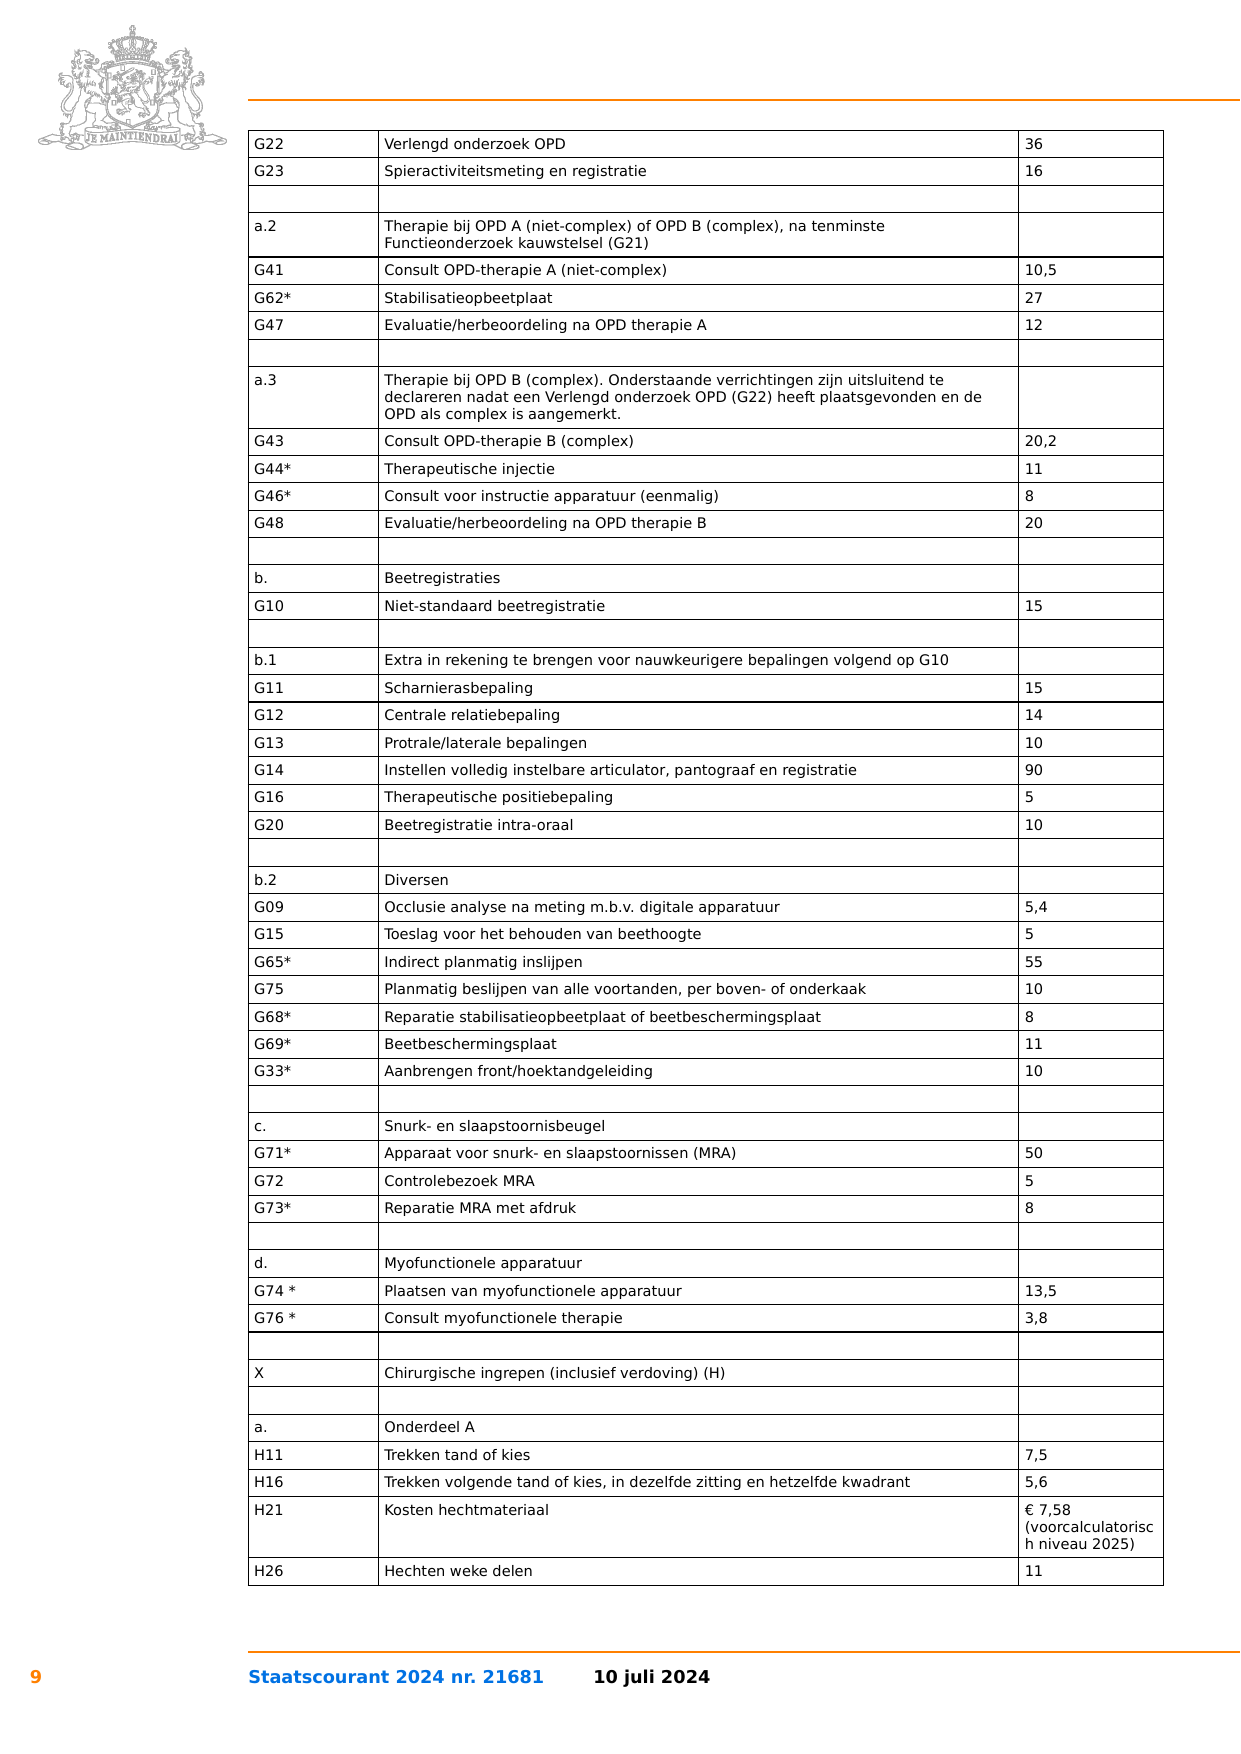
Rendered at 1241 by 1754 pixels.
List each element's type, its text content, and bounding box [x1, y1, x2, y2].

table_cell [379, 1223, 1018, 1249]
table_cell [1019, 648, 1163, 674]
table_cell [249, 839, 378, 866]
table_cell H11 [249, 1442, 378, 1468]
table_cell [1019, 1387, 1163, 1414]
table_cell [379, 1387, 1018, 1414]
table_cell H21 [249, 1497, 378, 1557]
table_cell Kosten hechtmateriaal [379, 1497, 1018, 1557]
table_cell Planmatig beslijpen van alle voortanden, per boven- of onderkaak [379, 976, 1018, 1003]
table_cell [1019, 1086, 1163, 1112]
table_cell 14 [1019, 703, 1163, 729]
table_cell Myofunctionele apparatuur [379, 1250, 1018, 1277]
table_cell [379, 538, 1018, 564]
table_cell 10,5 [1019, 258, 1163, 284]
table_cell 5 [1019, 922, 1163, 948]
table_cell Diversen [379, 867, 1018, 893]
table_cell [379, 620, 1018, 647]
table_cell G33* [249, 1059, 378, 1085]
table_cell 11 [1019, 1031, 1163, 1057]
table_cell 11 [1019, 1558, 1163, 1584]
table_cell Instellen volledig instelbare articulator, pantograaf en registratie [379, 757, 1018, 783]
table_cell 27 [1019, 285, 1163, 311]
table_cell G14 [249, 757, 378, 783]
table_cell Trekken tand of kies [379, 1442, 1018, 1468]
table_cell [249, 1223, 378, 1249]
table_cell Niet-standaard beetregistratie [379, 593, 1018, 619]
table_cell G41 [249, 258, 378, 284]
table_cell Onderdeel A [379, 1415, 1018, 1441]
table_cell Indirect planmatig inslijpen [379, 949, 1018, 975]
table_cell [249, 538, 378, 564]
table_cell 36 [1019, 131, 1163, 157]
table_cell G43 [249, 429, 378, 455]
table_cell [1019, 1415, 1163, 1441]
table_cell Hechten weke delen [379, 1558, 1018, 1584]
table_cell [249, 186, 378, 212]
table_cell 5 [1019, 785, 1163, 811]
table_cell G46* [249, 483, 378, 509]
table_cell [1019, 340, 1163, 366]
table_cell Apparaat voor snurk- en slaapstoornissen (MRA) [379, 1141, 1018, 1167]
table_cell G47 [249, 312, 378, 339]
table_cell 8 [1019, 1004, 1163, 1030]
table_cell [1019, 867, 1163, 893]
table_cell G75 [249, 976, 378, 1003]
table_cell [379, 839, 1018, 866]
table_cell [1019, 1333, 1163, 1359]
table_cell G15 [249, 922, 378, 948]
table_cell Centrale relatiebepaling [379, 703, 1018, 729]
table_cell Therapie bij OPD B (complex). Onderstaande verrichtingen zijn uitsluitend te declareren nadat een Verlengd onderzoek OPD (G22) heeft plaatsgevonden en de OPD als complex is aangemerkt. [379, 367, 1018, 427]
table_cell Stabilisatieopbeetplaat [379, 285, 1018, 311]
table_cell Reparatie stabilisatieopbeetplaat of beetbeschermingsplaat [379, 1004, 1018, 1030]
table_cell G23 [249, 158, 378, 185]
table_cell G68* [249, 1004, 378, 1030]
table_cell [379, 1333, 1018, 1359]
table_cell 5,4 [1019, 894, 1163, 921]
table_cell 15 [1019, 675, 1163, 701]
table_cell Trekken volgende tand of kies, in dezelfde zitting en hetzelfde kwadrant [379, 1470, 1018, 1496]
table_cell 10 [1019, 976, 1163, 1003]
table_cell 10 [1019, 812, 1163, 838]
table_cell Consult OPD-therapie B (complex) [379, 429, 1018, 455]
table_cell Evaluatie/herbeoordeling na OPD therapie A [379, 312, 1018, 339]
table_cell [249, 1333, 378, 1359]
table_cell Controlebezoek MRA [379, 1168, 1018, 1194]
table_cell X [249, 1360, 378, 1386]
table_cell [1019, 1223, 1163, 1249]
table_cell G16 [249, 785, 378, 811]
table_cell 13,5 [1019, 1278, 1163, 1304]
table_cell Plaatsen van myofunctionele apparatuur [379, 1278, 1018, 1304]
table_cell [1019, 538, 1163, 564]
table_cell 12 [1019, 312, 1163, 339]
table_cell b.2 [249, 867, 378, 893]
table_cell Beetbeschermingsplaat [379, 1031, 1018, 1057]
table_cell [249, 1387, 378, 1414]
table_cell G71* [249, 1141, 378, 1167]
table_cell [1019, 213, 1163, 256]
table_cell c. [249, 1113, 378, 1140]
table_cell [1019, 367, 1163, 427]
table_cell a. [249, 1415, 378, 1441]
table_cell G09 [249, 894, 378, 921]
table_cell G12 [249, 703, 378, 729]
table_cell Consult OPD-therapie A (niet-complex) [379, 258, 1018, 284]
table_cell € 7,58 (voorcalculatorisch niveau 2025) [1019, 1497, 1163, 1557]
table_cell [249, 340, 378, 366]
table_cell G20 [249, 812, 378, 838]
table_cell b.1 [249, 648, 378, 674]
table_cell G69* [249, 1031, 378, 1057]
table_cell Chirurgische ingrepen (inclusief verdoving) (H) [379, 1360, 1018, 1386]
table_cell [1019, 565, 1163, 592]
table_cell G11 [249, 675, 378, 701]
table_cell [1019, 1113, 1163, 1140]
table_cell 11 [1019, 456, 1163, 482]
table_cell [1019, 1250, 1163, 1277]
table_cell H26 [249, 1558, 378, 1584]
table_cell Reparatie MRA met afdruk [379, 1196, 1018, 1222]
table_cell G44* [249, 456, 378, 482]
table_cell 55 [1019, 949, 1163, 975]
table_cell Evaluatie/herbeoordeling na OPD therapie B [379, 511, 1018, 537]
table_cell G13 [249, 730, 378, 756]
table_cell [379, 340, 1018, 366]
table_cell [379, 186, 1018, 212]
table_cell 5 [1019, 1168, 1163, 1194]
table_cell G48 [249, 511, 378, 537]
table_cell Therapeutische injectie [379, 456, 1018, 482]
table_cell G74 * [249, 1278, 378, 1304]
table_cell H16 [249, 1470, 378, 1496]
table_cell 20 [1019, 511, 1163, 537]
table_cell [249, 1086, 378, 1112]
table_cell 50 [1019, 1141, 1163, 1167]
table_cell 90 [1019, 757, 1163, 783]
table_cell G73* [249, 1196, 378, 1222]
table_cell Consult voor instructie apparatuur (eenmalig) [379, 483, 1018, 509]
table_cell Snurk- en slaapstoornisbeugel [379, 1113, 1018, 1140]
table_cell Beetregistratie intra-oraal [379, 812, 1018, 838]
table_cell G76 * [249, 1305, 378, 1331]
table_cell Extra in rekening te brengen voor nauwkeurigere bepalingen volgend op G10 [379, 648, 1018, 674]
table_cell G22 [249, 131, 378, 157]
table_cell Beetregistraties [379, 565, 1018, 592]
table_cell d. [249, 1250, 378, 1277]
table_cell Consult myofunctionele therapie [379, 1305, 1018, 1331]
table_cell Aanbrengen front/hoektandgeleiding [379, 1059, 1018, 1085]
table_cell Occlusie analyse na meting m.b.v. digitale apparatuur [379, 894, 1018, 921]
table_cell [1019, 839, 1163, 866]
table_cell G72 [249, 1168, 378, 1194]
table_cell G65* [249, 949, 378, 975]
table_cell Verlengd onderzoek OPD [379, 131, 1018, 157]
table_cell [1019, 186, 1163, 212]
table_cell Scharnierasbepaling [379, 675, 1018, 701]
table_cell 3,8 [1019, 1305, 1163, 1331]
table_cell Therapeutische positiebepaling [379, 785, 1018, 811]
table_cell 8 [1019, 483, 1163, 509]
table_cell a.2 [249, 213, 378, 256]
table_cell 8 [1019, 1196, 1163, 1222]
table_cell 15 [1019, 593, 1163, 619]
table_cell 10 [1019, 730, 1163, 756]
table_cell Protrale/laterale bepalingen [379, 730, 1018, 756]
table_cell b. [249, 565, 378, 592]
table_cell [249, 620, 378, 647]
table_cell 7,5 [1019, 1442, 1163, 1468]
table_cell Toeslag voor het behouden van beethoogte [379, 922, 1018, 948]
table_cell G62* [249, 285, 378, 311]
table_cell 16 [1019, 158, 1163, 185]
table_cell 10 [1019, 1059, 1163, 1085]
table_cell [1019, 1360, 1163, 1386]
picture [38, 25, 227, 150]
table_cell 5,6 [1019, 1470, 1163, 1496]
table_cell Spieractiviteitsmeting en registratie [379, 158, 1018, 185]
table_cell 20,2 [1019, 429, 1163, 455]
table_cell [1019, 620, 1163, 647]
table_cell Therapie bij OPD A (niet-complex) of OPD B (complex), na tenminste Functieonderzoek kauwstelsel (G21) [379, 213, 1018, 256]
table_cell G10 [249, 593, 378, 619]
table_cell [379, 1086, 1018, 1112]
table_cell a.3 [249, 367, 378, 427]
